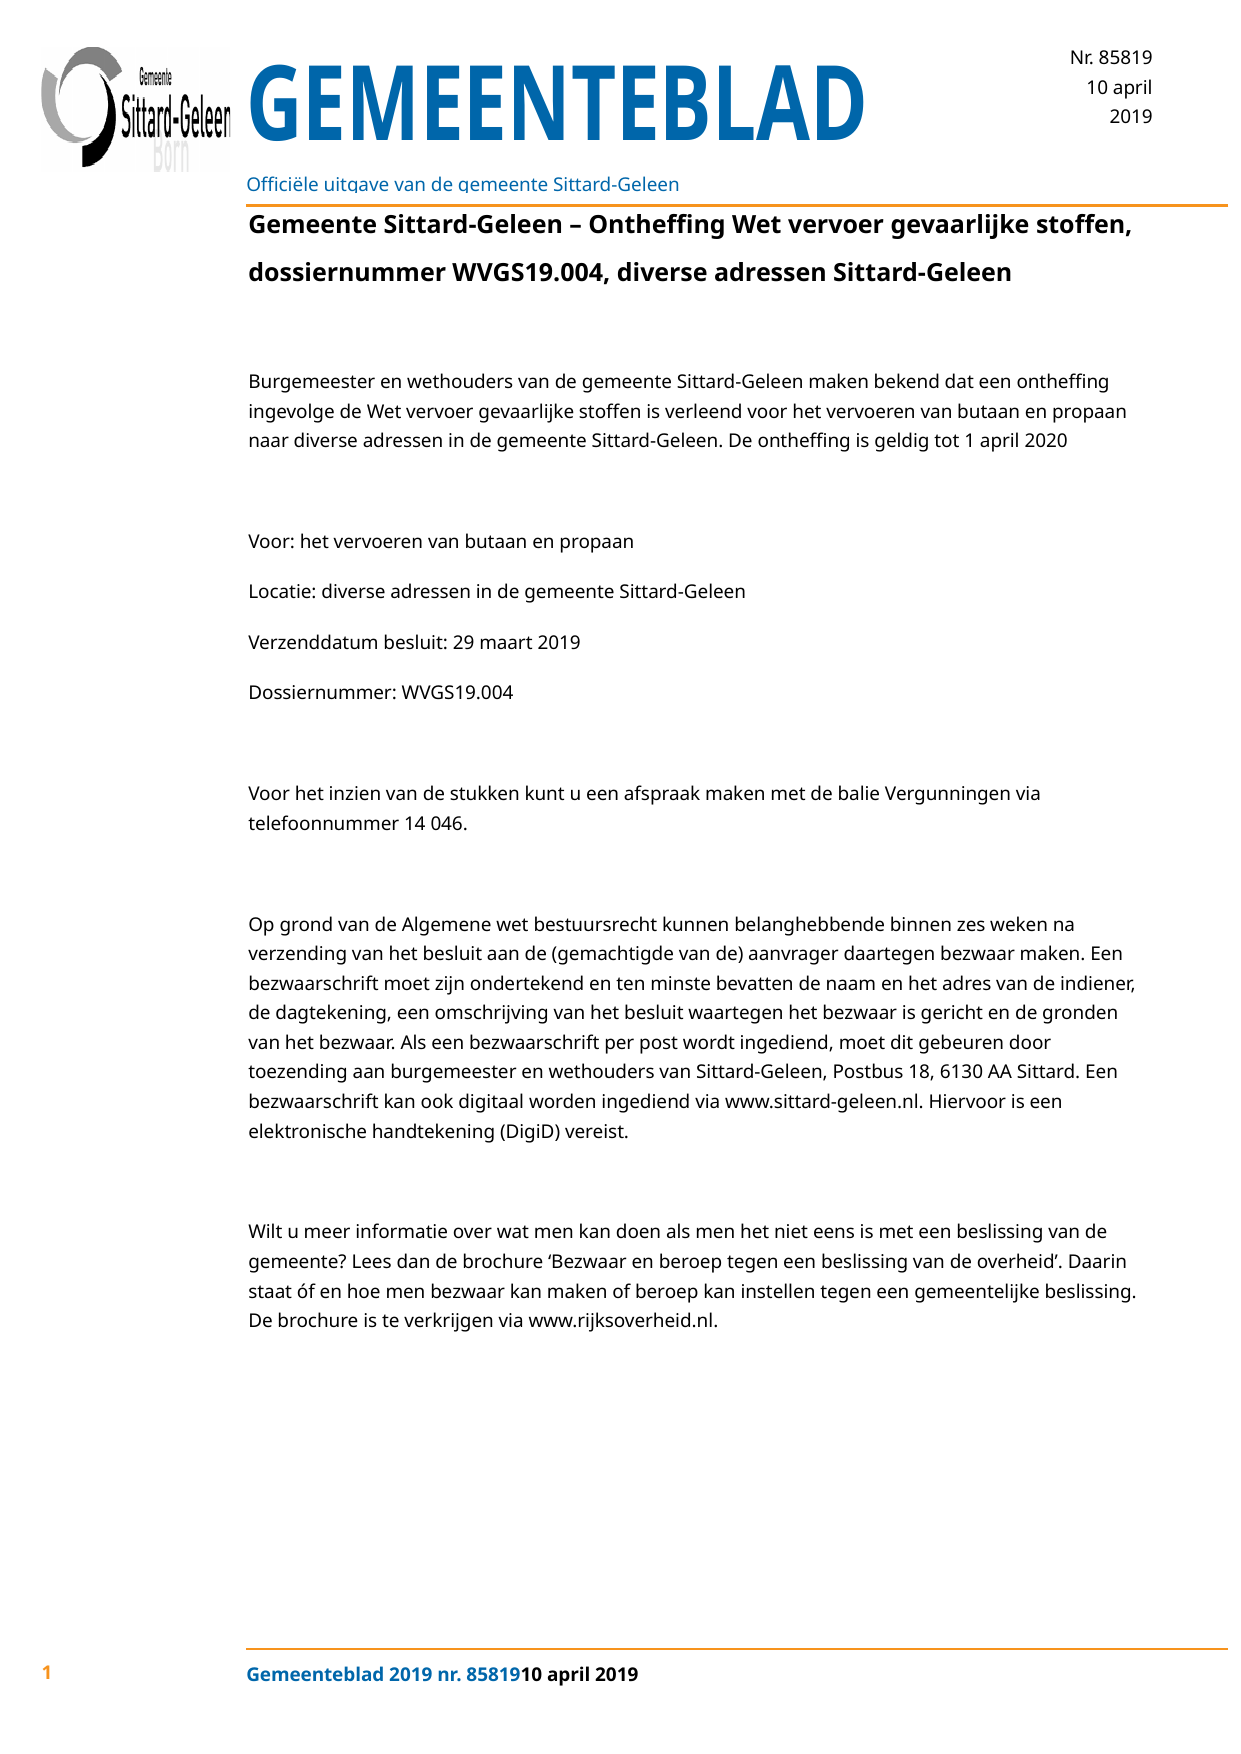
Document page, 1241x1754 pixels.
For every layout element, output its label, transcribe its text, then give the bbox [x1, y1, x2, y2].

text Locatie: diverse adressen in de gemeente Sittard-Geleen [248, 579, 1152, 604]
text Voor: het vervoeren van butaan en propaan [248, 528, 1152, 554]
text Gemeente Sittard-Geleen – Ontheffing Wet vervoer gevaarlijke stoffen, dossiernummer WVGS19.004, diverse adressen Sittard-Geleen [248, 207, 1152, 288]
text Burgemeester en wethouders van de gemeente Sittard-Geleen maken bekend dat een ontheffing ingevolge de Wet vervoer gevaarlijke stoffen is verleend voor het vervoeren van butaan en propaan naar diverse adressen in de gemeente Sittard-Geleen. De ontheffing is geldig tot 1 april 2020 [248, 368, 1152, 453]
text Dossiernummer: WVGS19.004 [248, 679, 1152, 705]
text Wilt u meer informatie over wat men kan doen als men het niet eens is met een beslissing van de gemeente? Lees dan de brochure ‘Bezwaar en beroep tegen een beslissing van de overheid’. Daarin staat óf en hoe men bezwaar kan maken of beroep kan instellen tegen een gemeentelijke beslissing. De brochure is te verkrijgen via www.rijksoverheid.nl. [248, 1219, 1152, 1333]
text Verzenddatum besluit: 29 maart 2019 [248, 629, 1152, 655]
text Op grond van de Algemene wet bestuursrecht kunnen belanghebbende binnen zes weken na verzending van het besluit aan de (gemachtigde van de) aanvrager daartegen bezwaar maken. Een bezwaarschrift moet zijn ondertekend en ten minste bevatten de naam en het adres van de indiener, de dagtekening, een omschrijving van het besluit waartegen het bezwaar is gericht en de gronden van het bezwaar. Als een bezwaarschrift per post wordt ingediend, moet dit gebeuren door toezending aan burgemeester en wethouders van Sittard-Geleen, Postbus 18, 6130 AA Sittard. Een bezwaarschrift kan ook digitaal worden ingediend via www.sittard-geleen.nl. Hiervoor is een elektronische handtekening (DigiD) vereist. [248, 911, 1152, 1144]
text Voor het inzien van de stukken kunt u een afspraak maken met de balie Vergunningen via telefoonnummer 14 046. [248, 780, 1152, 836]
picture [41, 47, 231, 172]
